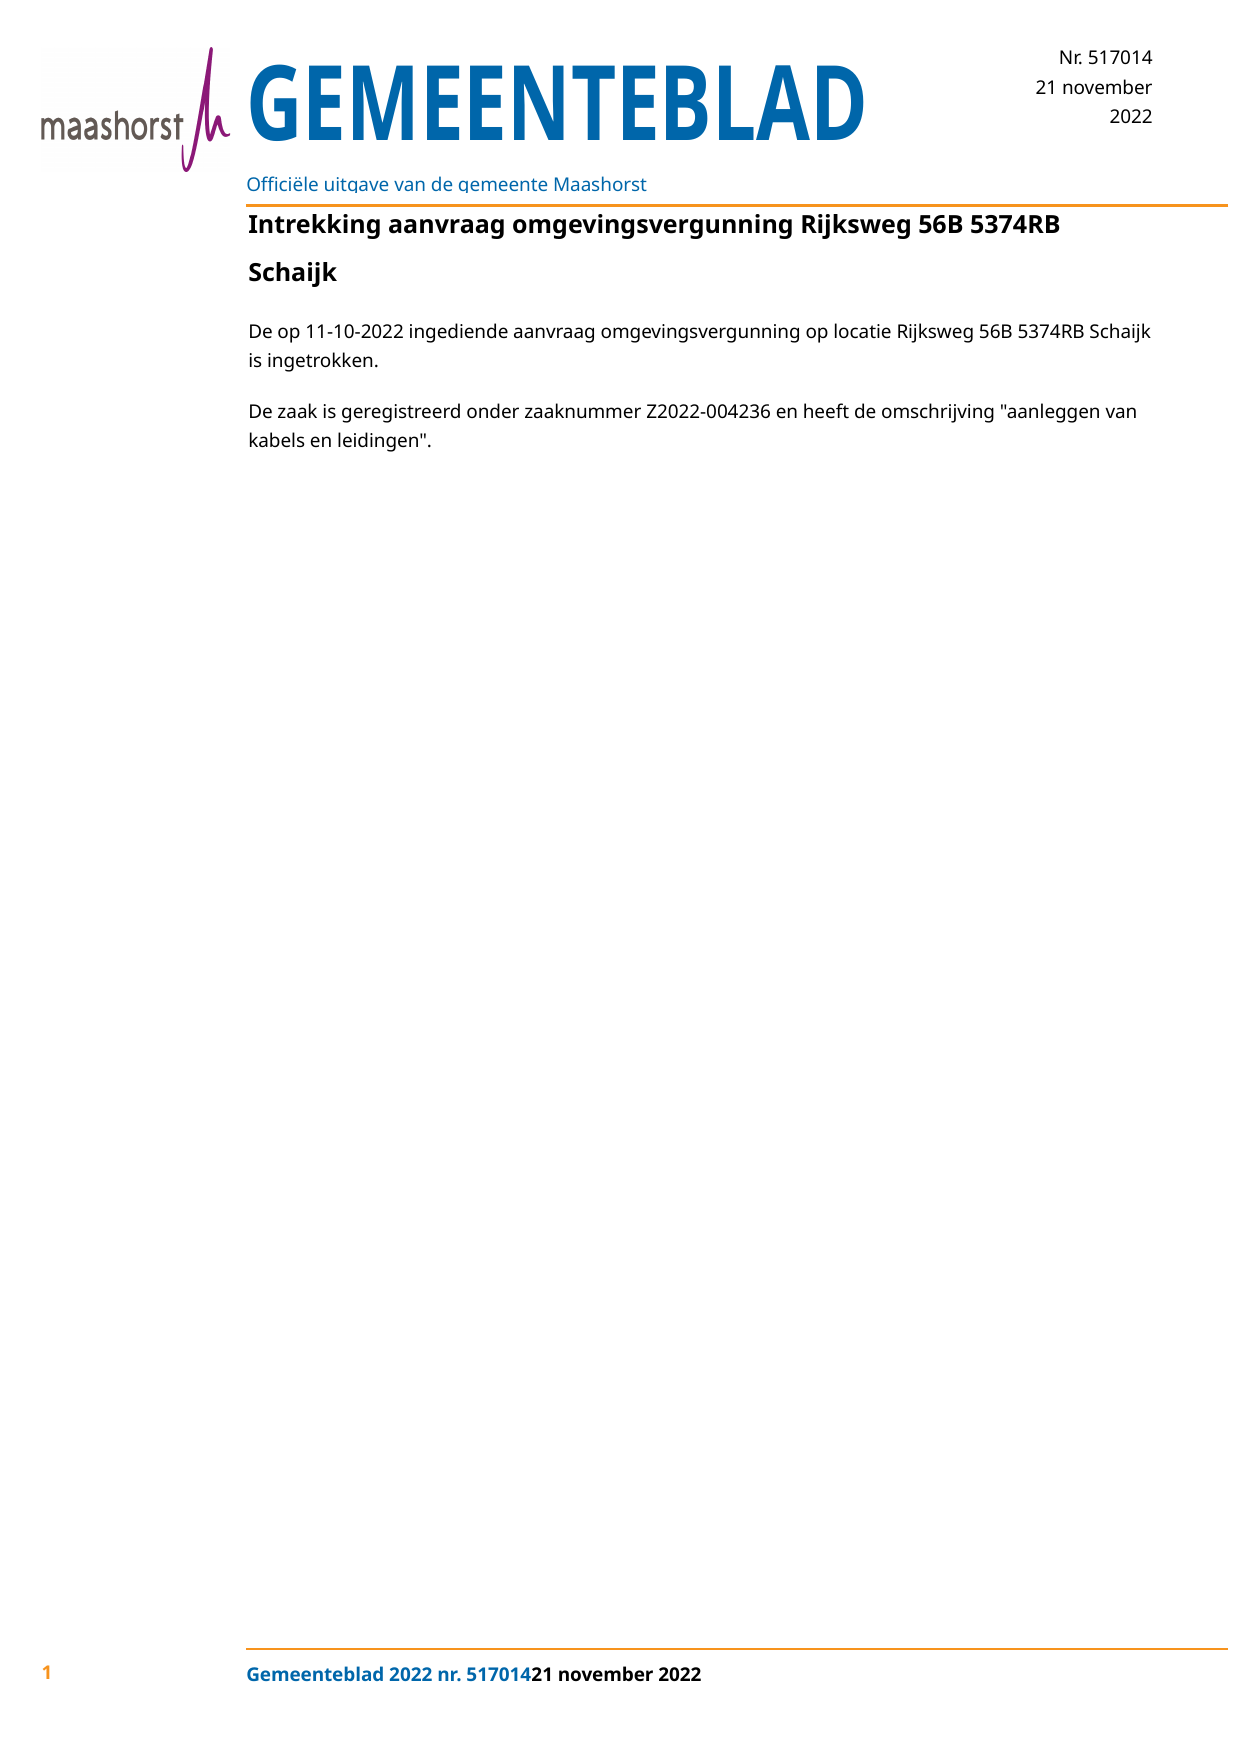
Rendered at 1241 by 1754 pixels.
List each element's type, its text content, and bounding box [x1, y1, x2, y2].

text Intrekking aanvraag omgevingsvergunning Rijksweg 56B 5374RB Schaijk [248, 207, 1152, 288]
text De zaak is geregistreerd onder zaaknummer Z2022-004236 en heeft de omschrijving "aanleggen van kabels en leidingen". [248, 398, 1152, 453]
picture [41, 47, 231, 172]
text De op 11-10-2022 ingediende aanvraag omgevingsvergunning op locatie Rijksweg 56B 5374RB Schaijk is ingetrokken. [248, 318, 1152, 373]
